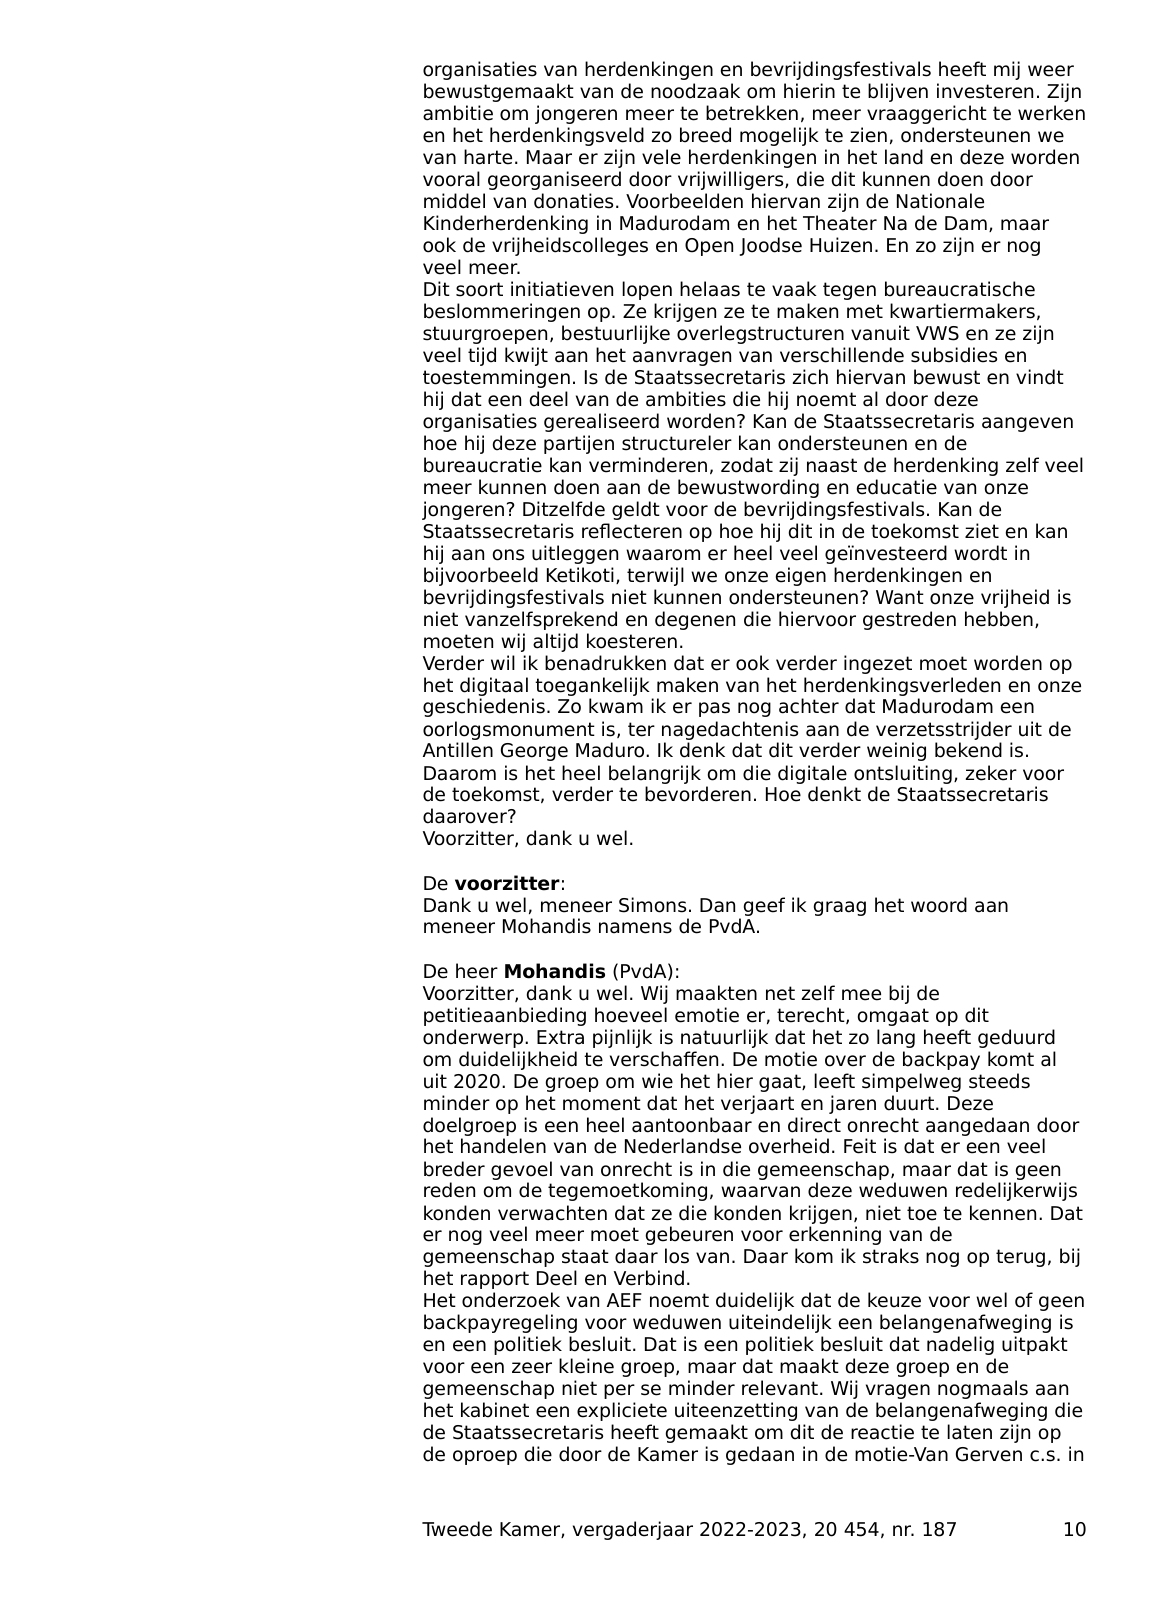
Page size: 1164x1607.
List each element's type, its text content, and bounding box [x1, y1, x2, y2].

text Dit soort initiatieven lopen helaas te vaak tegen bureaucratische beslommeringen op. Ze krijgen ze te maken met kwartiermakers, stuurgroepen, bestuurlijke overlegstructuren vanuit VWS en ze zijn veel tijd kwijt aan het aanvragen van verschillende subsidies en toestemmingen. Is de Staatssecretaris zich hiervan bewust en vindt hij dat een deel van de ambities die hij noemt al door deze organisaties gerealiseerd worden? Kan de Staatssecretaris aangeven hoe hij deze partijen structureler kan ondersteunen en de bureaucratie kan verminderen, zodat zij naast de herdenking zelf veel meer kunnen doen aan de bewustwording en educatie van onze jongeren? Ditzelfde geldt voor de bevrijdingsfestivals. Kan de Staatssecretaris reflecteren op hoe hij dit in de toekomst ziet en kan hij aan ons uitleggen waarom er heel veel geïnvesteerd wordt in bijvoorbeeld Ketikoti, terwijl we onze eigen herdenkingen en bevrijdingsfestivals niet kunnen ondersteunen? Want onze vrijheid is niet vanzelfsprekend en degenen die hiervoor gestreden hebben, moeten wij altijd koesteren. [422, 279, 1087, 652]
text De heer Mohandis (PvdA): [422, 961, 1087, 983]
text De voorzitter: [422, 872, 1087, 894]
text Voorzitter, dank u wel. [422, 828, 1087, 850]
text organisaties van herdenkingen en bevrijdingsfestivals heeft mij weer bewustgemaakt van de noodzaak om hierin te blijven investeren. Zijn ambitie om jongeren meer te betrekken, meer vraaggericht te werken en het herdenkingsveld zo breed mogelijk te zien, ondersteunen we van harte. Maar er zijn vele herdenkingen in het land en deze worden vooral georganiseerd door vrijwilligers, die dit kunnen doen door middel van donaties. Voorbeelden hiervan zijn de Nationale Kinderherdenking in Madurodam en het Theater Na de Dam, maar ook de vrijheidscolleges en Open Joodse Huizen. En zo zijn er nog veel meer. [422, 59, 1087, 279]
text Voorzitter, dank u wel. Wij maakten net zelf mee bij de petitieaanbieding hoeveel emotie er, terecht, omgaat op dit onderwerp. Extra pijnlijk is natuurlijk dat het zo lang heeft geduurd om duidelijkheid te verschaffen. De motie over de backpay komt al uit 2020. De groep om wie het hier gaat, leeft simpelweg steeds minder op het moment dat het verjaart en jaren duurt. Deze doelgroep is een heel aantoonbaar en direct onrecht aangedaan door het handelen van de Nederlandse overheid. Feit is dat er een veel breder gevoel van onrecht is in die gemeenschap, maar dat is geen reden om de tegemoetkoming, waarvan deze weduwen redelijkerwijs konden verwachten dat ze die konden krijgen, niet toe te kennen. Dat er nog veel meer moet gebeuren voor erkenning van de gemeenschap staat daar los van. Daar kom ik straks nog op terug, bij het rapport Deel en Verbind. [422, 983, 1087, 1290]
text Dank u wel, meneer Simons. Dan geef ik graag het woord aan meneer Mohandis namens de PvdA. [422, 894, 1087, 938]
text Het onderzoek van AEF noemt duidelijk dat de keuze voor wel of geen backpayregeling voor weduwen uiteindelijk een belangenafweging is en een politiek besluit. Dat is een politiek besluit dat nadelig uitpakt voor een zeer kleine groep, maar dat maakt deze groep en de gemeenschap niet per se minder relevant. Wij vragen nogmaals aan het kabinet een expliciete uiteenzetting van de belangenafweging die de Staatssecretaris heeft gemaakt om dit de reactie te laten zijn op de oproep die door de Kamer is gedaan in de motie-Van Gerven c.s. in [422, 1290, 1087, 1466]
text Verder wil ik benadrukken dat er ook verder ingezet moet worden op het digitaal toegankelijk maken van het herdenkingsverleden en onze geschiedenis. Zo kwam ik er pas nog achter dat Madurodam een oorlogsmonument is, ter nagedachtenis aan de verzetsstrijder uit de Antillen George Maduro. Ik denk dat dit verder weinig bekend is. Daarom is het heel belangrijk om die digitale ontsluiting, zeker voor de toekomst, verder te bevorderen. Hoe denkt de Staatssecretaris daarover? [422, 652, 1087, 828]
